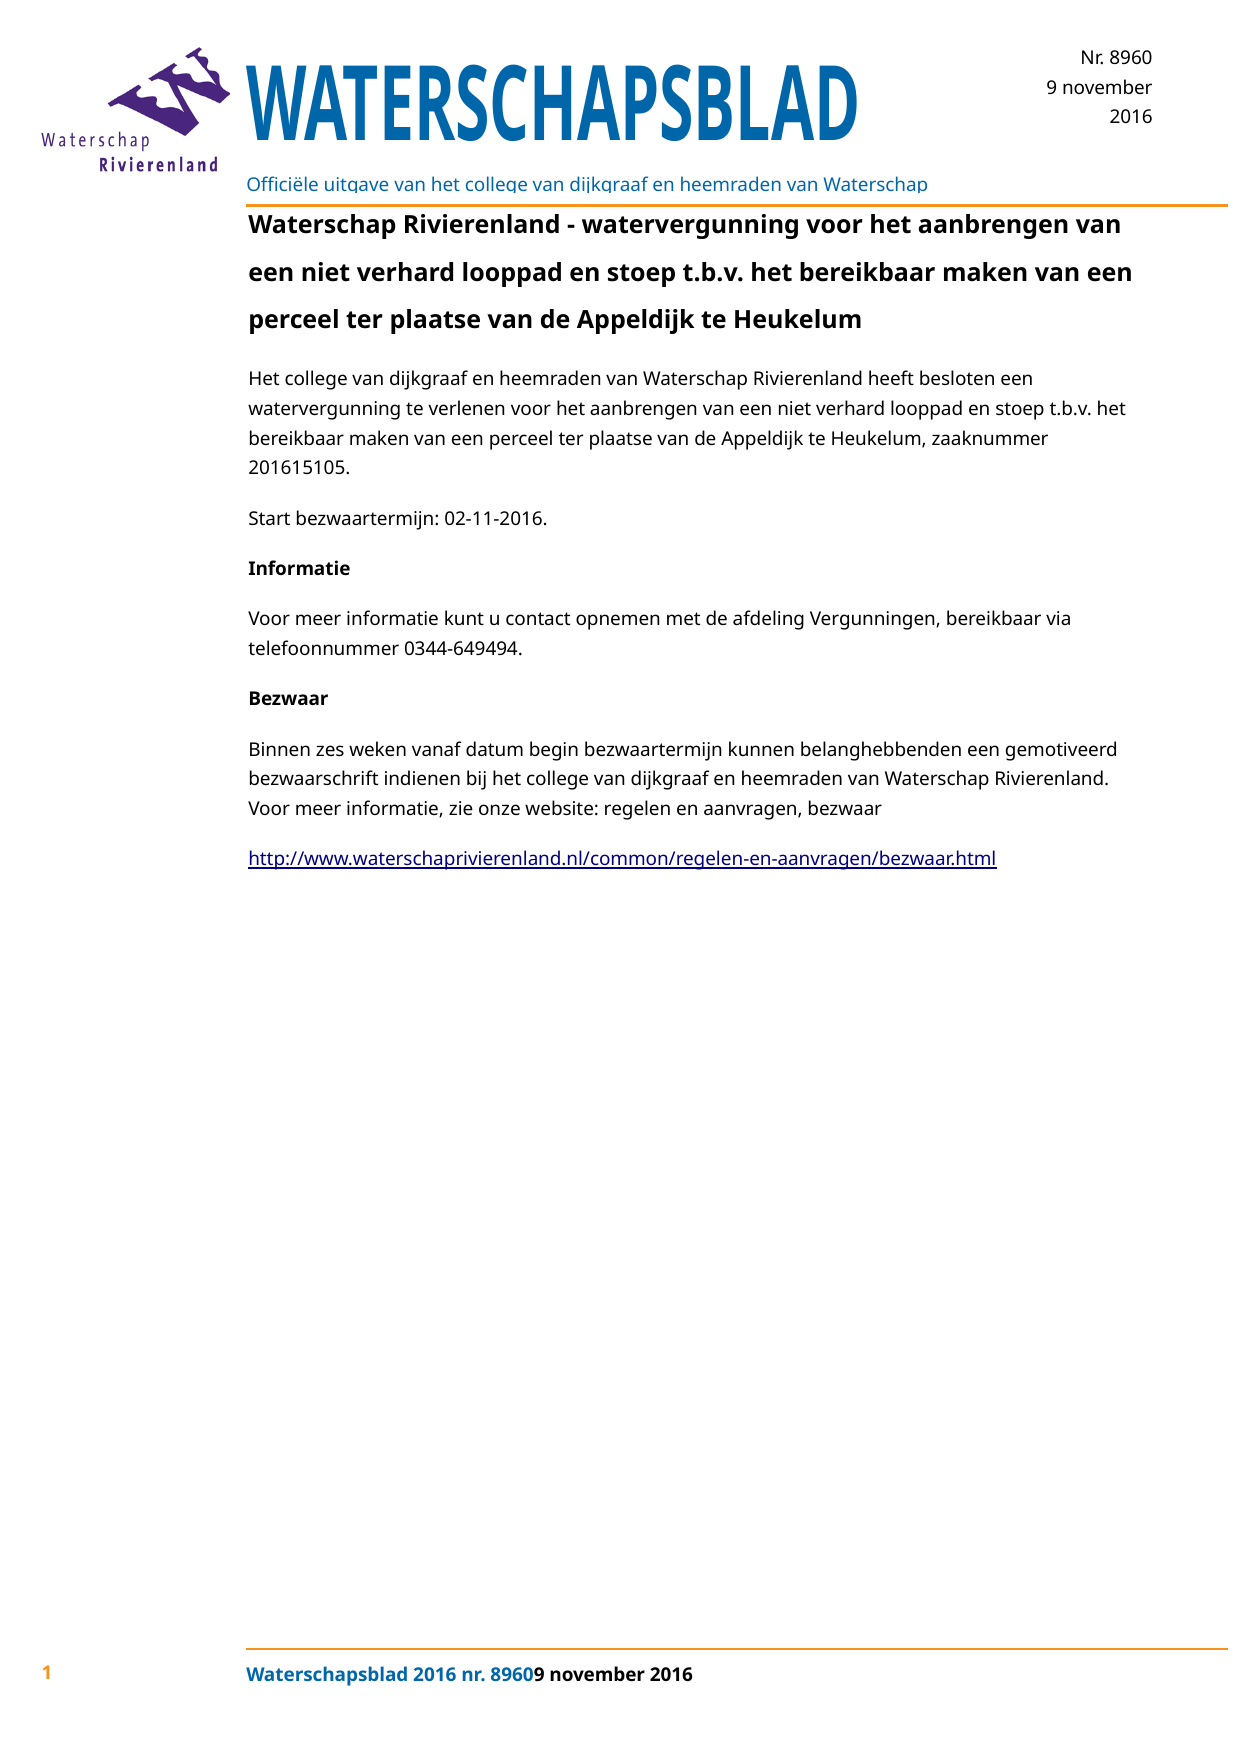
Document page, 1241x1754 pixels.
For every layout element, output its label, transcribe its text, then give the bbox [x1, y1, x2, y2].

text http://www.waterschaprivierenland.nl/common/regelen-en-aanvragen/bezwaar.html [248, 846, 1152, 871]
text Start bezwaartermijn: 02-11-2016. [248, 505, 1152, 530]
text Voor meer informatie kunt u contact opnemen met de afdeling Vergunningen, bereikbaar via telefoonnummer 0344-649494. [248, 606, 1152, 661]
text Het college van dijkgraaf en heemraden van Waterschap Rivierenland heeft besloten een watervergunning te verlenen voor het aanbrengen van een niet verhard looppad en stoep t.b.v. het bereikbaar maken van een perceel ter plaatse van de Appeldijk te Heukelum, zaaknummer 201615105. [248, 366, 1152, 480]
text Binnen zes weken vanaf datum begin bezwaartermijn kunnen belanghebbenden een gemotiveerd bezwaarschrift indienen bij het college van dijkgraaf en heemraden van Waterschap Rivierenland. Voor meer informatie, zie onze website: regelen en aanvragen, bezwaar [248, 736, 1152, 821]
text Waterschap Rivierenland - watervergunning voor het aanbrengen van een niet verhard looppad en stoep t.b.v. het bereikbaar maken van een perceel ter plaatse van de Appeldijk te Heukelum [248, 207, 1152, 336]
text Informatie [248, 555, 1152, 581]
picture [41, 47, 231, 172]
text Bezwaar [248, 686, 1152, 711]
